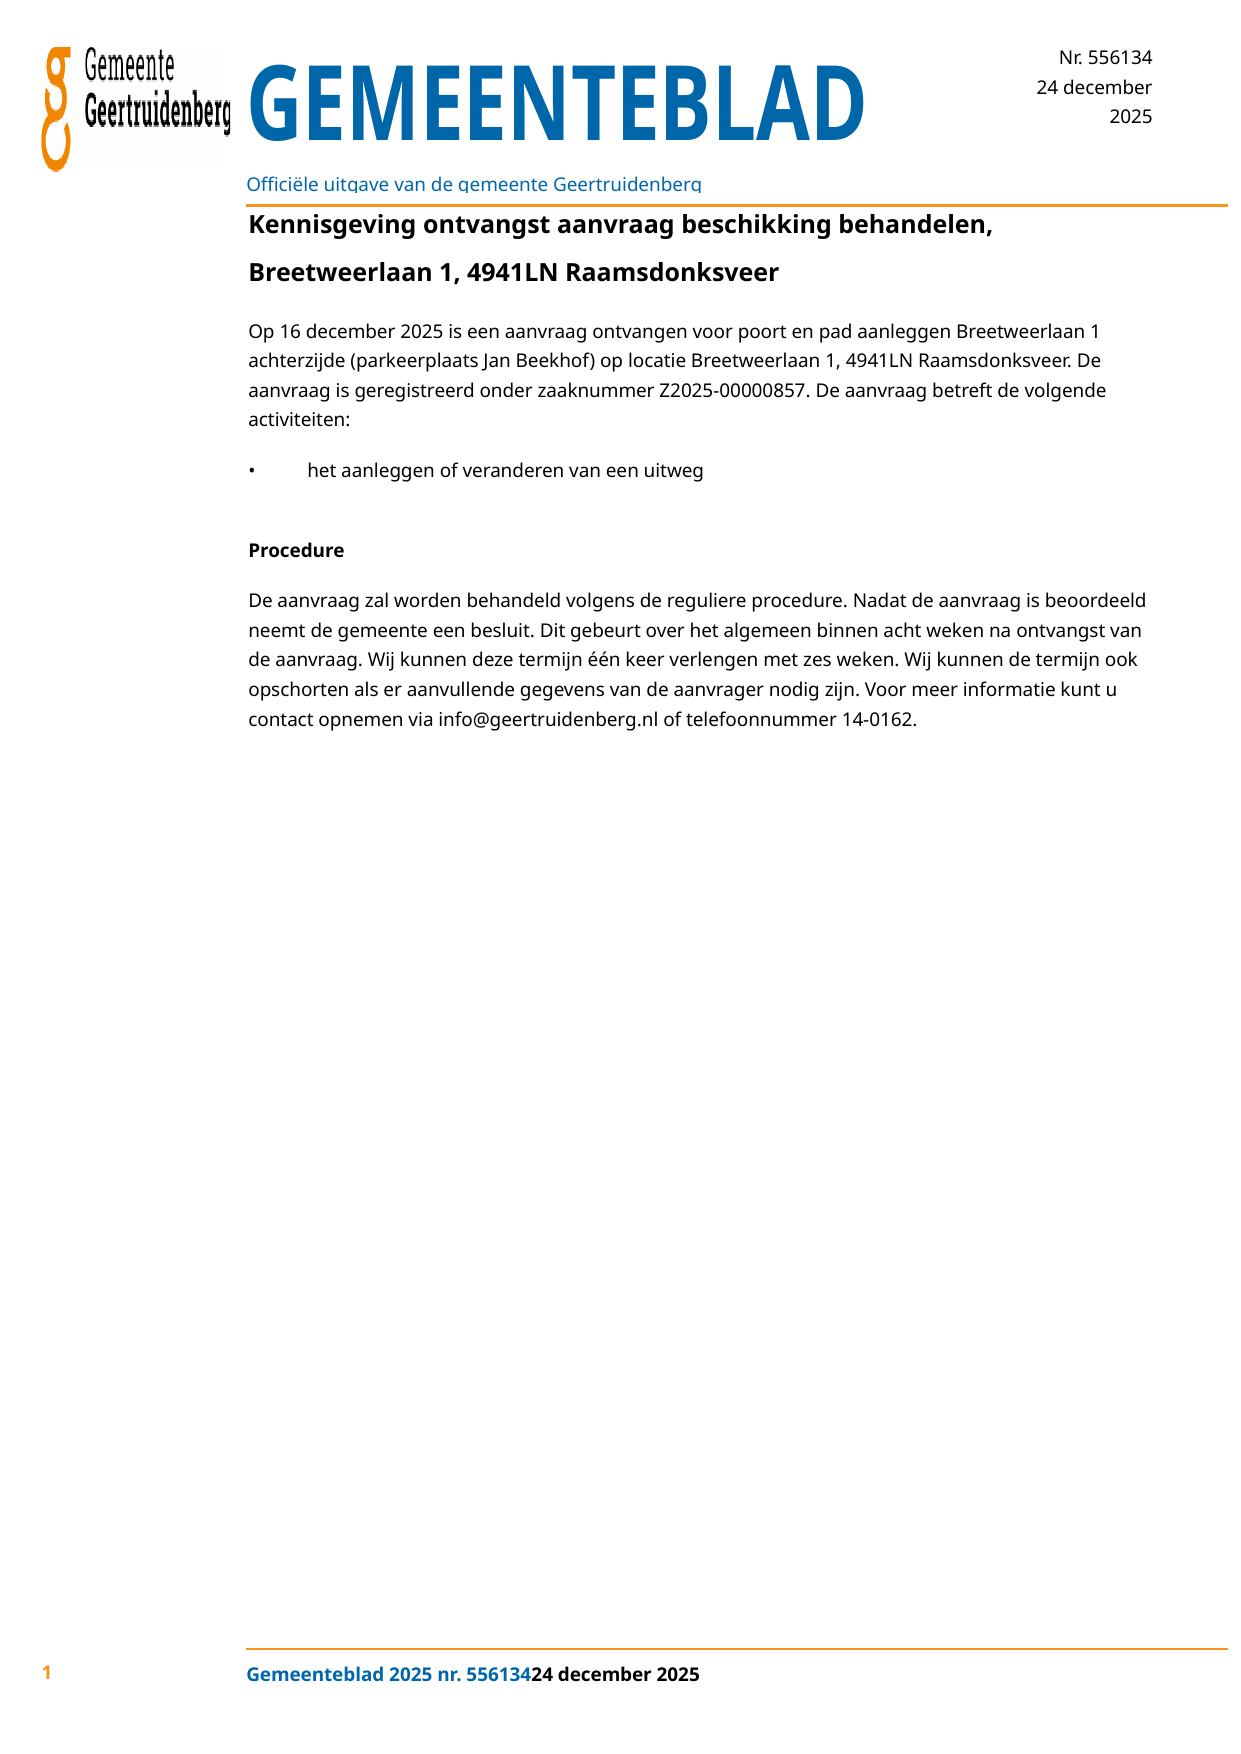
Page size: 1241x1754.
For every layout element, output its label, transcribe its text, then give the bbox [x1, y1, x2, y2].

picture [41, 47, 231, 172]
text Kennisgeving ontvangst aanvraag beschikking behandelen, Breetweerlaan 1, 4941LN Raamsdonksveer [248, 207, 1152, 288]
list het aanleggen of veranderen van een uitweg [248, 457, 1152, 483]
text Procedure [248, 537, 1152, 563]
text De aanvraag zal worden behandeld volgens de reguliere procedure. Nadat de aanvraag is beoordeeld neemt de gemeente een besluit. Dit gebeurt over het algemeen binnen acht weken na ontvangst van de aanvraag. Wij kunnen deze termijn één keer verlengen met zes weken. Wij kunnen de termijn ook opschorten als er aanvullende gegevens van de aanvrager nodig zijn. Voor meer informatie kunt u contact opnemen via info@geertruidenberg.nl of telefoonnummer 14-0162. [248, 587, 1152, 732]
text Op 16 december 2025 is een aanvraag ontvangen voor poort en pad aanleggen Breetweerlaan 1 achterzijde (parkeerplaats Jan Beekhof) op locatie Breetweerlaan 1, 4941LN Raamsdonksveer. De aanvraag is geregistreerd onder zaaknummer Z2025-00000857. De aanvraag betreft de volgende activiteiten: [248, 318, 1152, 432]
